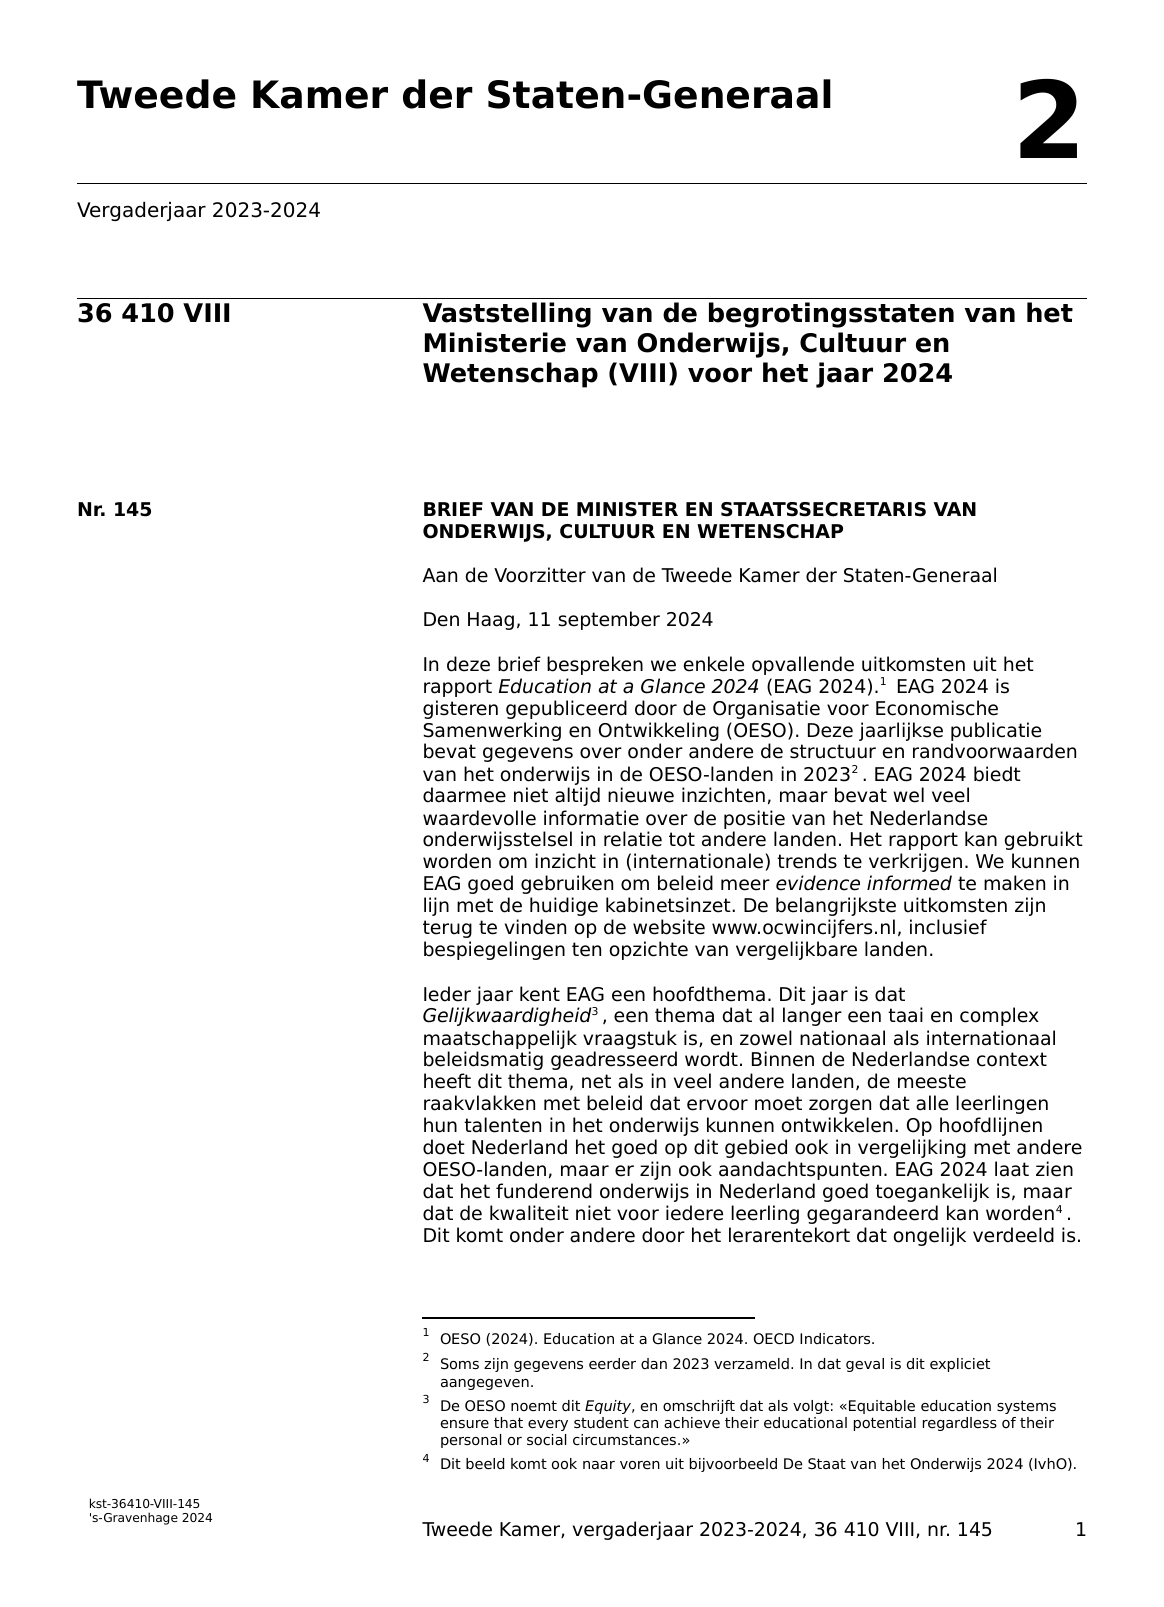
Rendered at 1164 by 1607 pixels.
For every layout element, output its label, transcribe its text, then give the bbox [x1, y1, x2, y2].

text kst-36410-VIII-145 [88, 1497, 323, 1511]
text De OESO noemt dit Equity, en omschrijft dat als volgt: «Equitable education systems ensure that every student can achieve their educational potential regardless of their personal or social circumstances.» [422, 1393, 1087, 1449]
table_header Tweede Kamer der Staten-Generaal [77, 59, 886, 183]
text Ieder jaar kent EAG een hoofdthema. Dit jaar is dat Gelijkwaardigheid, een thema dat al langer een taai en complex maatschappelijk vraagstuk is, en zowel nationaal als internationaal beleidsmatig geadresseerd wordt. Binnen de Nederlandse context heeft dit thema, net als in veel andere landen, de meeste raakvlakken met beleid dat ervoor moet zorgen dat alle leerlingen hun talenten in het onderwijs kunnen ontwikkelen. Op hoofdlijnen doet Nederland het goed op dit gebied ook in vergelijking met andere OESO-landen, maar er zijn ook aandachtspunten. EAG 2024 laat zien dat het funderend onderwijs in Nederland goed toegankelijk is, maar dat de kwaliteit niet voor iedere leerling gegarandeerd kan worden. Dit komt onder andere door het lerarentekort dat ongelijk verdeeld is. [422, 983, 1087, 1247]
table_header 2 [886, 59, 1087, 183]
text OESO (2024). Education at a Glance 2024. OECD Indicators. [422, 1327, 1087, 1349]
subtitle Nr. 145 BRIEF VAN DE MINISTER EN STAATSSECRETARIS VAN ONDERWIJS, CULTUUR EN WETENSCHAP [77, 499, 1087, 543]
text Den Haag, 11 september 2024 [422, 609, 1087, 631]
text 's-Gravenhage 2024 [88, 1511, 323, 1525]
table_cell Vergaderjaar 2023-2024 [77, 184, 1087, 298]
text Aan de Voorzitter van de Tweede Kamer der Staten-Generaal [422, 565, 1087, 587]
text In deze brief bespreken we enkele opvallende uitkomsten uit het rapport Education at a Glance 2024 (EAG 2024). EAG 2024 is gisteren gepubliceerd door de Organisatie voor Economische Samenwerking en Ontwikkeling (OESO). Deze jaarlijkse publicatie bevat gegevens over onder andere de structuur en randvoorwaarden van het onderwijs in de OESO-landen in 2023. EAG 2024 biedt daarmee niet altijd nieuwe inzichten, maar bevat wel veel waardevolle informatie over de positie van het Nederlandse onderwijsstelsel in relatie tot andere landen. Het rapport kan gebruikt worden om inzicht in (internationale) trends te verkrijgen. We kunnen EAG goed gebruiken om beleid meer evidence informed te maken in lijn met de huidige kabinetsinzet. De belangrijkste uitkomsten zijn terug te vinden op de website www.ocwincijfers.nl, inclusief bespiegelingen ten opzichte van vergelijkbare landen. [422, 653, 1087, 961]
text Soms zijn gegevens eerder dan 2023 verzameld. In dat geval is dit expliciet aangegeven. [422, 1352, 1087, 1391]
subtitle 36 410 VIII Vaststelling van de begrotingsstaten van het Ministerie van Onderwijs, Cultuur en Wetenschap (VIII) voor het jaar 2024 [77, 299, 1087, 388]
text Dit beeld komt ook naar voren uit bijvoorbeeld De Staat van het Onderwijs 2024 (IvhO). [422, 1452, 1087, 1474]
